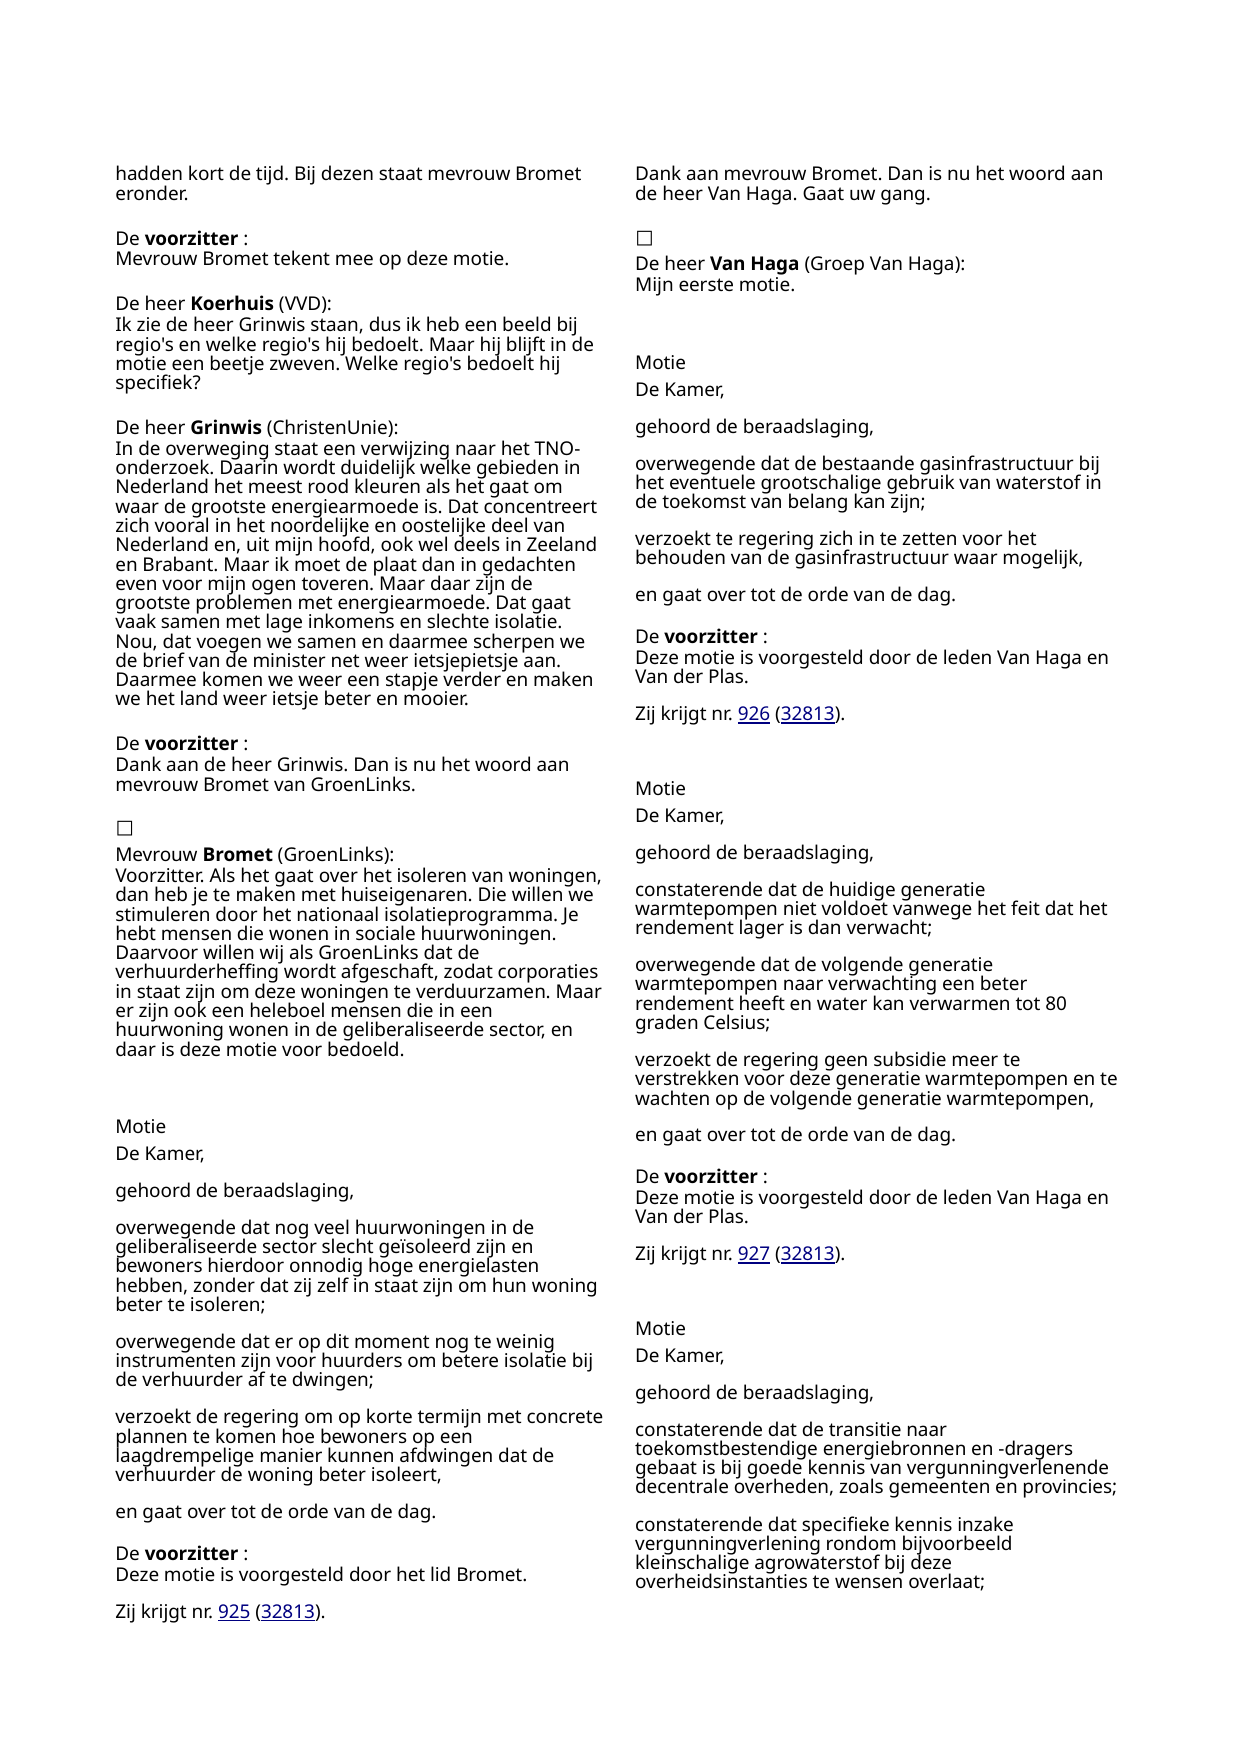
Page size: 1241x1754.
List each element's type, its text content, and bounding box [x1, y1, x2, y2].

text De Kamer, [115, 1145, 605, 1164]
text De Kamer, [635, 1347, 1125, 1366]
text De heer Van Haga (Groep Van Haga): [635, 251, 1125, 276]
text verzoekt de regering geen subsidie meer te verstrekken voor deze generatie warmtepompen en te wachten op de volgende generatie warmtepompen, [635, 1051, 1125, 1109]
text hadden kort de tijd. Bij dezen staat mevrouw Bromet eronder. [115, 165, 605, 204]
text De voorzitter : [115, 225, 605, 250]
text De Kamer, [635, 807, 1125, 826]
text In de overweging staat een verwijzing naar het TNO-onderzoek. Daarin wordt duidelijk welke gebieden in Nederland het meest rood kleuren als het gaat om waar de grootste energiearmoede is. Dat concentreert zich vooral in het noordelijke en oostelijke deel van Nederland en, uit mijn hoofd, ook wel deels in Zeeland en Brabant. Maar ik moet de plaat dan in gedachten even voor mijn ogen toveren. Maar daar zijn de grootste problemen met energiearmoede. Dat gaat vaak samen met lage inkomens en slechte isolatie. Nou, dat voegen we samen en daarmee scherpen we de brief van de minister net weer ietsjepietsje aan. Daarmee komen we weer een stapje verder en maken we het land weer ietsje beter en mooier. [115, 440, 605, 710]
text Mevrouw Bromet (GroenLinks): [115, 841, 605, 867]
text verzoekt te regering zich in te zetten voor het behouden van de gasinfrastructuur waar mogelijk, [635, 530, 1125, 569]
text Dank aan de heer Grinwis. Dan is nu het woord aan mevrouw Bromet van GroenLinks. [115, 756, 605, 795]
text en gaat over tot de orde van de dag. [635, 1126, 1125, 1146]
text constaterende dat specifieke kennis inzake vergunningverlening rondom bijvoorbeeld kleinschalige agrowaterstof bij deze overheidsinstanties te wensen overlaat; [635, 1516, 1125, 1593]
text Motie [635, 775, 1125, 801]
text Voorzitter. Als het gaat over het isoleren van woningen, dan heb je te maken met huiseigenaren. Die willen we stimuleren door het nationaal isolatieprogramma. Je hebt mensen die wonen in sociale huurwoningen. Daarvoor willen wij als GroenLinks dat de verhuurderheffing wordt afgeschaft, zodat corporaties in staat zijn om deze woningen te verduurzamen. Maar er zijn ook een heleboel mensen die in een huurwoning wonen in de geliberaliseerde sector, en daar is deze motie voor bedoeld. [115, 867, 605, 1060]
text Motie [635, 349, 1125, 375]
text ⬜ [635, 225, 1125, 251]
text gehoord de beraadslaging, [115, 1182, 605, 1201]
text De heer Grinwis (ChristenUnie): [115, 414, 605, 440]
text Zij krijgt nr. 927 (32813). [635, 1245, 1125, 1265]
text gehoord de beraadslaging, [635, 418, 1125, 437]
text Motie [115, 1113, 605, 1139]
text Mijn eerste motie. [635, 276, 1125, 296]
text Deze motie is voorgesteld door de leden Van Haga en Van der Plas. [635, 1189, 1125, 1228]
text Dank aan mevrouw Bromet. Dan is nu het woord aan de heer Van Haga. Gaat uw gang. [635, 165, 1125, 204]
text ⬜ [115, 816, 605, 841]
text overwegende dat de bestaande gasinfrastructuur bij het eventuele grootschalige gebruik van waterstof in de toekomst van belang kan zijn; [635, 454, 1125, 512]
text De voorzitter : [635, 623, 1125, 649]
text en gaat over tot de orde van de dag. [115, 1503, 605, 1522]
text De voorzitter : [115, 731, 605, 756]
text gehoord de beraadslaging, [635, 1384, 1125, 1403]
text constaterende dat de huidige generatie warmtepompen niet voldoet vanwege het feit dat het rendement lager is dan verwacht; [635, 881, 1125, 938]
text Mevrouw Bromet tekent mee op deze motie. [115, 250, 605, 270]
text gehoord de beraadslaging, [635, 844, 1125, 863]
text en gaat over tot de orde van de dag. [635, 586, 1125, 606]
text overwegende dat de volgende generatie warmtepompen naar verwachting een beter rendement heeft en water kan verwarmen tot 80 graden Celsius; [635, 956, 1125, 1033]
text Zij krijgt nr. 926 (32813). [635, 705, 1125, 724]
text overwegende dat er op dit moment nog te weinig instrumenten zijn voor huurders om betere isolatie bij de verhuurder af te dwingen; [115, 1333, 605, 1391]
text De voorzitter : [115, 1540, 605, 1566]
text constaterende dat de transitie naar toekomstbestendige energiebronnen en -dragers gebaat is bij goede kennis van vergunningverlenende decentrale overheden, zoals gemeenten en provincies; [635, 1421, 1125, 1498]
text De voorzitter : [635, 1163, 1125, 1189]
text Motie [635, 1315, 1125, 1341]
text De Kamer, [635, 381, 1125, 400]
text Deze motie is voorgesteld door het lid Bromet. [115, 1566, 605, 1585]
text verzoekt de regering om op korte termijn met concrete plannen te komen hoe bewoners op een laagdrempelige manier kunnen afdwingen dat de verhuurder de woning beter isoleert, [115, 1408, 605, 1486]
text Deze motie is voorgesteld door de leden Van Haga en Van der Plas. [635, 649, 1125, 688]
text De heer Koerhuis (VVD): [115, 291, 605, 316]
text Zij krijgt nr. 925 (32813). [115, 1603, 605, 1622]
text Ik zie de heer Grinwis staan, dus ik heb een beeld bij regio's en welke regio's hij bedoelt. Maar hij blijft in de motie een beetje zweven. Welke regio's bedoelt hij specifiek? [115, 316, 605, 393]
text overwegende dat nog veel huurwoningen in de geliberaliseerde sector slecht geïsoleerd zijn en bewoners hierdoor onnodig hoge energielasten hebben, zonder dat zij zelf in staat zijn om hun woning beter te isoleren; [115, 1219, 605, 1315]
